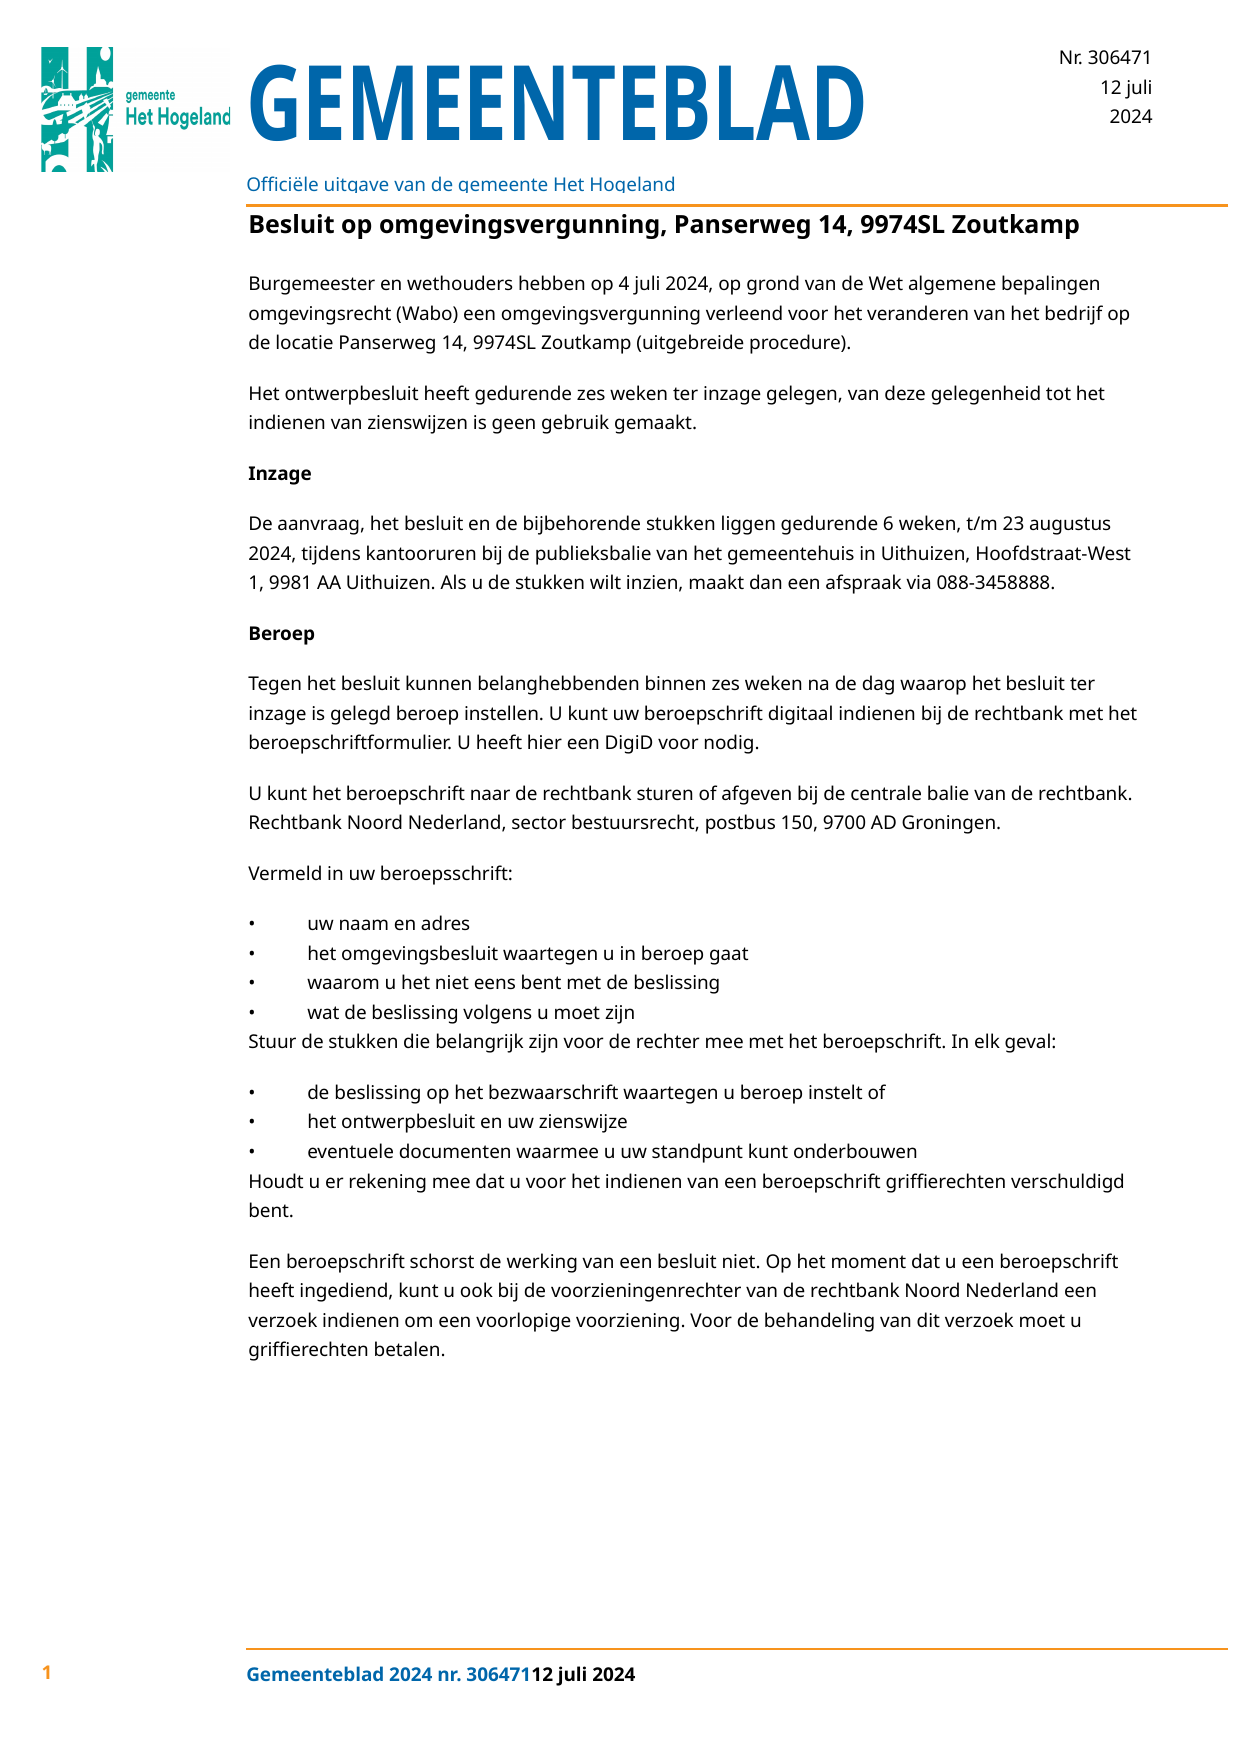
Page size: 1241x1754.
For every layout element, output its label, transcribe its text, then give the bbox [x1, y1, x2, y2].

list wat de beslissing volgens u moet zijn [248, 999, 1152, 1025]
text Inzage [248, 460, 1152, 486]
text U kunt het beroepschrift naar de rechtbank sturen of afgeven bij de centrale balie van de rechtbank. Rechtbank Noord Nederland, sector bestuursrecht, postbus 150, 9700 AD Groningen. [248, 780, 1152, 835]
list eventuele documenten waarmee u uw standpunt kunt onderbouwen [248, 1138, 1152, 1164]
list uw naam en adres [248, 910, 1152, 936]
text Burgemeester en wethouders hebben op 4 juli 2024, op grond van de Wet algemene bepalingen omgevingsrecht (Wabo) een omgevingsvergunning verleend voor het veranderen van het bedrijf op de locatie Panserweg 14, 9974SL Zoutkamp (uitgebreide procedure). [248, 270, 1152, 355]
text De aanvraag, het besluit en de bijbehorende stukken liggen gedurende 6 weken, t/m 23 augustus 2024, tijdens kantooruren bij de publieksbalie van het gemeentehuis in Uithuizen, Hoofdstraat-West 1, 9981 AA Uithuizen. Als u de stukken wilt inzien, maakt dan een afspraak via 088-3458888. [248, 510, 1152, 595]
list het ontwerpbesluit en uw zienswijze [248, 1109, 1152, 1134]
text Een beroepschrift schorst de werking van een besluit niet. Op het moment dat u een beroepschrift heeft ingediend, kunt u ook bij de voorzieningenrechter van de rechtbank Noord Nederland een verzoek indienen om een voorlopige voorziening. Voor de behandeling van dit verzoek moet u griffierechten betalen. [248, 1248, 1152, 1362]
list de beslissing op het bezwaarschrift waartegen u beroep instelt of [248, 1079, 1152, 1105]
text Het ontwerpbesluit heeft gedurende zes weken ter inzage gelegen, van deze gelegenheid tot het indienen van zienswijzen is geen gebruik gemaakt. [248, 380, 1152, 435]
text Besluit op omgevingsvergunning, Panserweg 14, 9974SL Zoutkamp [248, 207, 1152, 241]
text Houdt u er rekening mee dat u voor het indienen van een beroepschrift griffierechten verschuldigd bent. [248, 1168, 1152, 1223]
list het omgevingsbesluit waartegen u in beroep gaat [248, 940, 1152, 966]
text Vermeld in uw beroepsschrift: [248, 860, 1152, 886]
text Stuur de stukken die belangrijk zijn voor de rechter mee met het beroepschrift. In elk geval: [248, 1029, 1152, 1054]
text Tegen het besluit kunnen belanghebbenden binnen zes weken na de dag waarop het besluit ter inzage is gelegd beroep instellen. U kunt uw beroepschrift digitaal indienen bij de rechtbank met het beroepschriftformulier. U heeft hier een DigiD voor nodig. [248, 670, 1152, 755]
text Beroep [248, 620, 1152, 646]
picture [41, 47, 231, 172]
list waarom u het niet eens bent met de beslissing [248, 969, 1152, 995]
